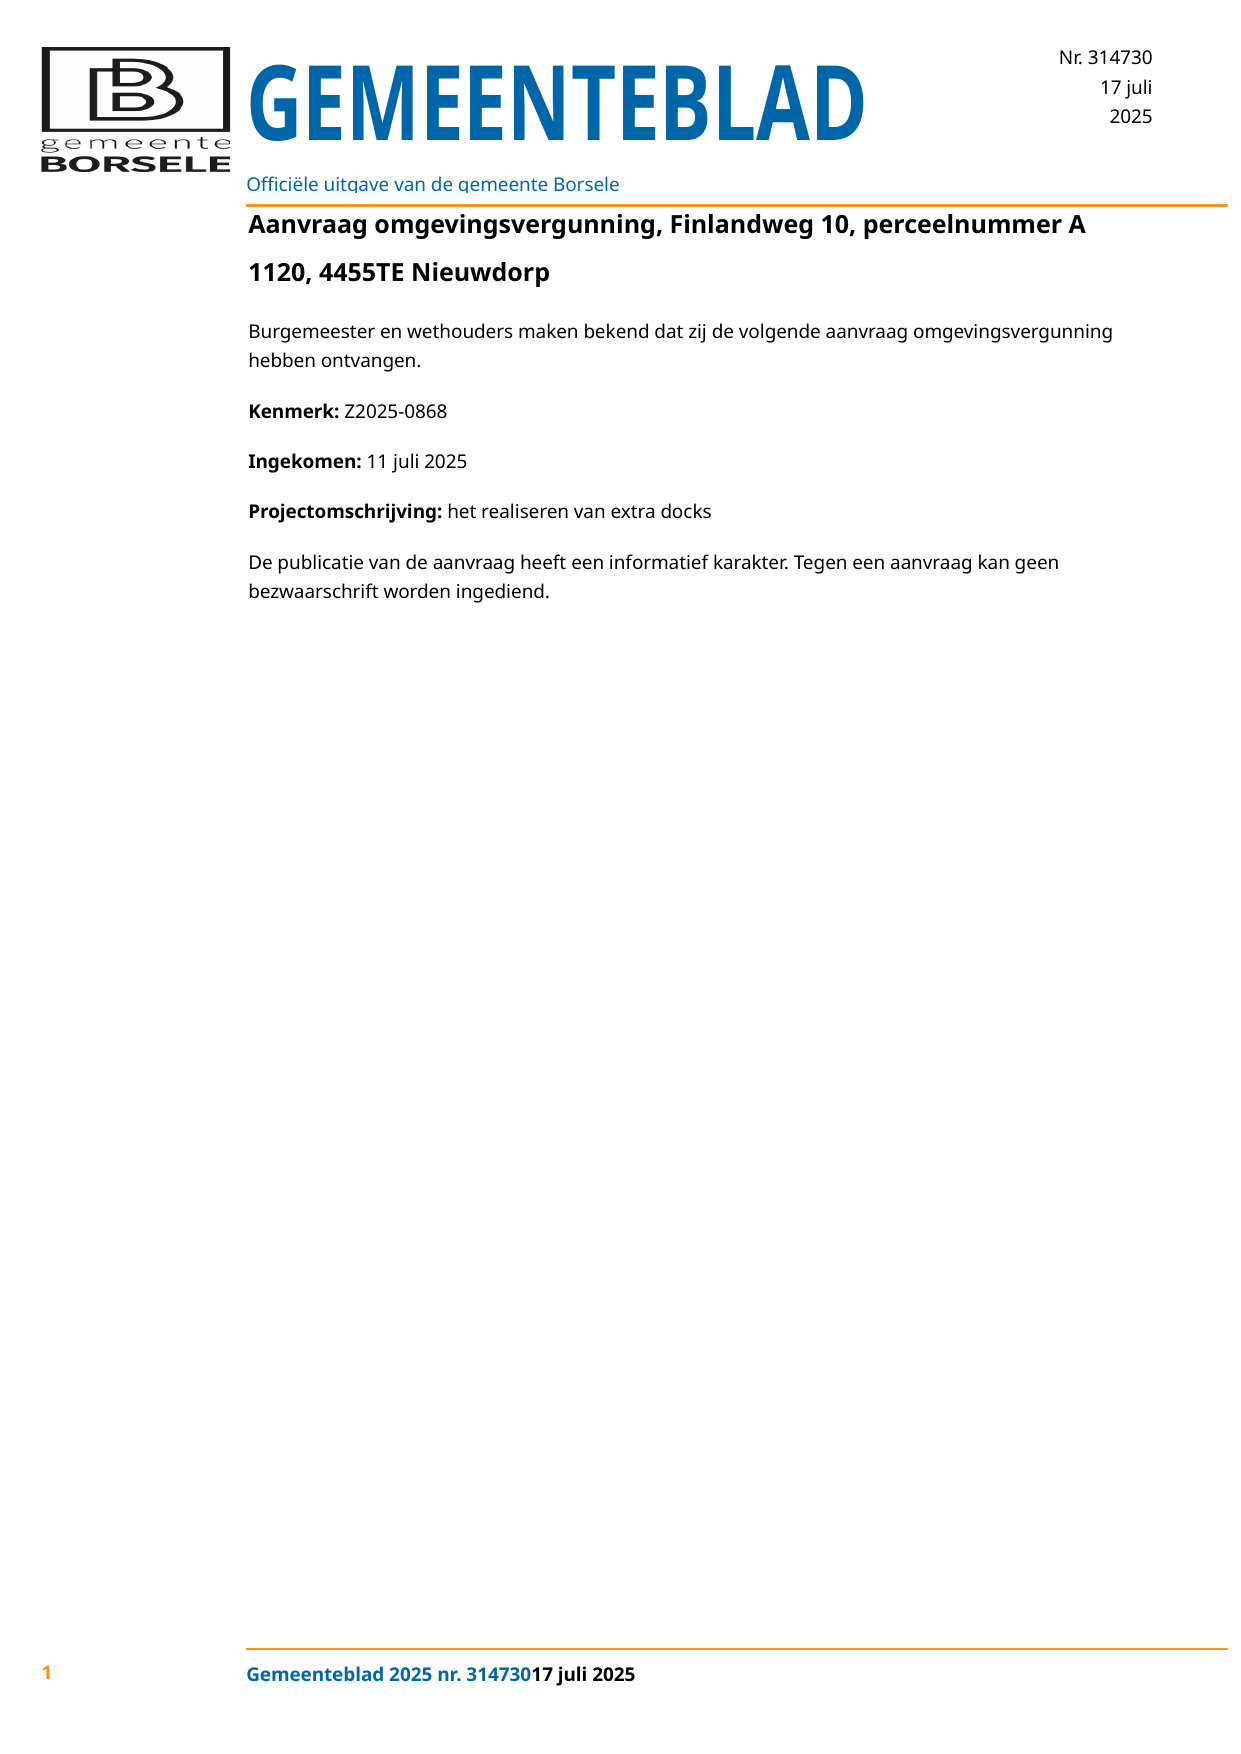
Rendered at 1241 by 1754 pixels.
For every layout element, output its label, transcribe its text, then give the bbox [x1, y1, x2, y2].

text Kenmerk: Z2025-0868 [248, 398, 1152, 424]
text Projectomschrijving: het realiseren van extra docks [248, 499, 1152, 524]
text De publicatie van de aanvraag heeft een informatief karakter. Tegen een aanvraag kan geen bezwaarschrift worden ingediend. [248, 549, 1152, 604]
text Burgemeester en wethouders maken bekend dat zij de volgende aanvraag omgevingsvergunning hebben ontvangen. [248, 318, 1152, 373]
text Aanvraag omgevingsvergunning, Finlandweg 10, perceelnummer A 1120, 4455TE Nieuwdorp [248, 207, 1152, 288]
picture [41, 47, 231, 172]
text Ingekomen: 11 juli 2025 [248, 448, 1152, 474]
